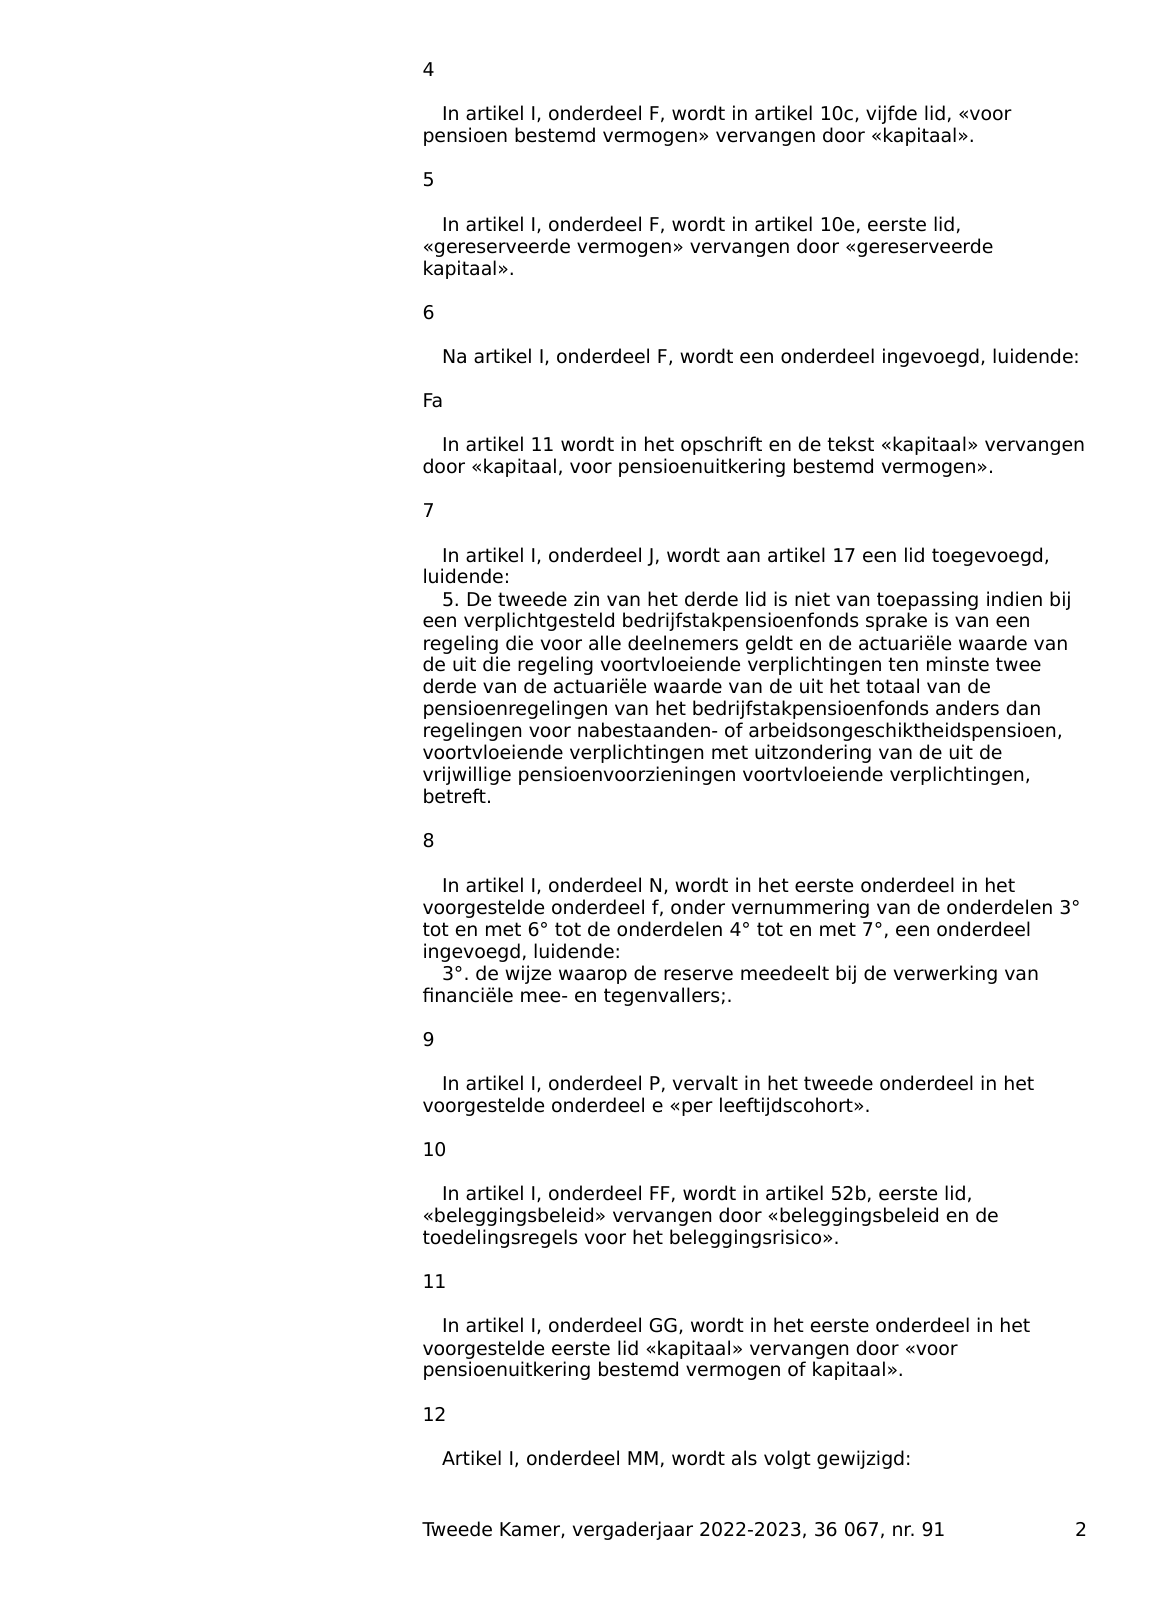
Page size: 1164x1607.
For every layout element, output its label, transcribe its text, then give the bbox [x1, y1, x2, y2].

subtitle 9 [422, 1029, 1087, 1051]
subtitle 8 [422, 830, 1087, 852]
text In artikel I, onderdeel N, wordt in het eerste onderdeel in het voorgestelde onderdeel f, onder vernummering van de onderdelen 3° tot en met 6° tot de onderdelen 4° tot en met 7°, een onderdeel ingevoegd, luidende: [422, 874, 1087, 962]
text Artikel I, onderdeel MM, wordt als volgt gewijzigd: [422, 1448, 1087, 1470]
subtitle 12 [422, 1403, 1087, 1426]
subtitle 7 [422, 500, 1087, 522]
subtitle 5 [422, 169, 1087, 191]
text In artikel I, onderdeel P, vervalt in het tweede onderdeel in het voorgestelde onderdeel e «per leeftijdscohort». [422, 1073, 1087, 1117]
subtitle 11 [422, 1271, 1087, 1293]
text In artikel I, onderdeel FF, wordt in artikel 52b, eerste lid, «beleggingsbeleid» vervangen door «beleggingsbeleid en de toedelingsregels voor het beleggingsrisico». [422, 1183, 1087, 1249]
subtitle Fa [422, 390, 1087, 412]
text 5. De tweede zin van het derde lid is niet van toepassing indien bij een verplichtgesteld bedrijfstakpensioenfonds sprake is van een regeling die voor alle deelnemers geldt en de actuariële waarde van de uit die regeling voortvloeiende verplichtingen ten minste twee derde van de actuariële waarde van de uit het totaal van de pensioenregelingen van het bedrijfstakpensioenfonds anders dan regelingen voor nabestaanden- of arbeidsongeschiktheidspensioen, voortvloeiende verplichtingen met uitzondering van de uit de vrijwillige pensioenvoorzieningen voortvloeiende verplichtingen, betreft. [422, 588, 1087, 808]
text In artikel I, onderdeel GG, wordt in het eerste onderdeel in het voorgestelde eerste lid «kapitaal» vervangen door «voor pensioenuitkering bestemd vermogen of kapitaal». [422, 1315, 1087, 1381]
text In artikel I, onderdeel J, wordt aan artikel 17 een lid toegevoegd, luidende: [422, 544, 1087, 588]
text 3°. de wijze waarop de reserve meedeelt bij de verwerking van financiële mee- en tegenvallers;. [422, 962, 1087, 1006]
text In artikel 11 wordt in het opschrift en de tekst «kapitaal» vervangen door «kapitaal, voor pensioenuitkering bestemd vermogen». [422, 434, 1087, 478]
subtitle 6 [422, 302, 1087, 324]
text In artikel I, onderdeel F, wordt in artikel 10e, eerste lid, «gereserveerde vermogen» vervangen door «gereserveerde kapitaal». [422, 213, 1087, 279]
subtitle 10 [422, 1139, 1087, 1161]
text Na artikel I, onderdeel F, wordt een onderdeel ingevoegd, luidende: [422, 346, 1087, 368]
text In artikel I, onderdeel F, wordt in artikel 10c, vijfde lid, «voor pensioen bestemd vermogen» vervangen door «kapitaal». [422, 103, 1087, 147]
subtitle 4 [422, 59, 1087, 81]
